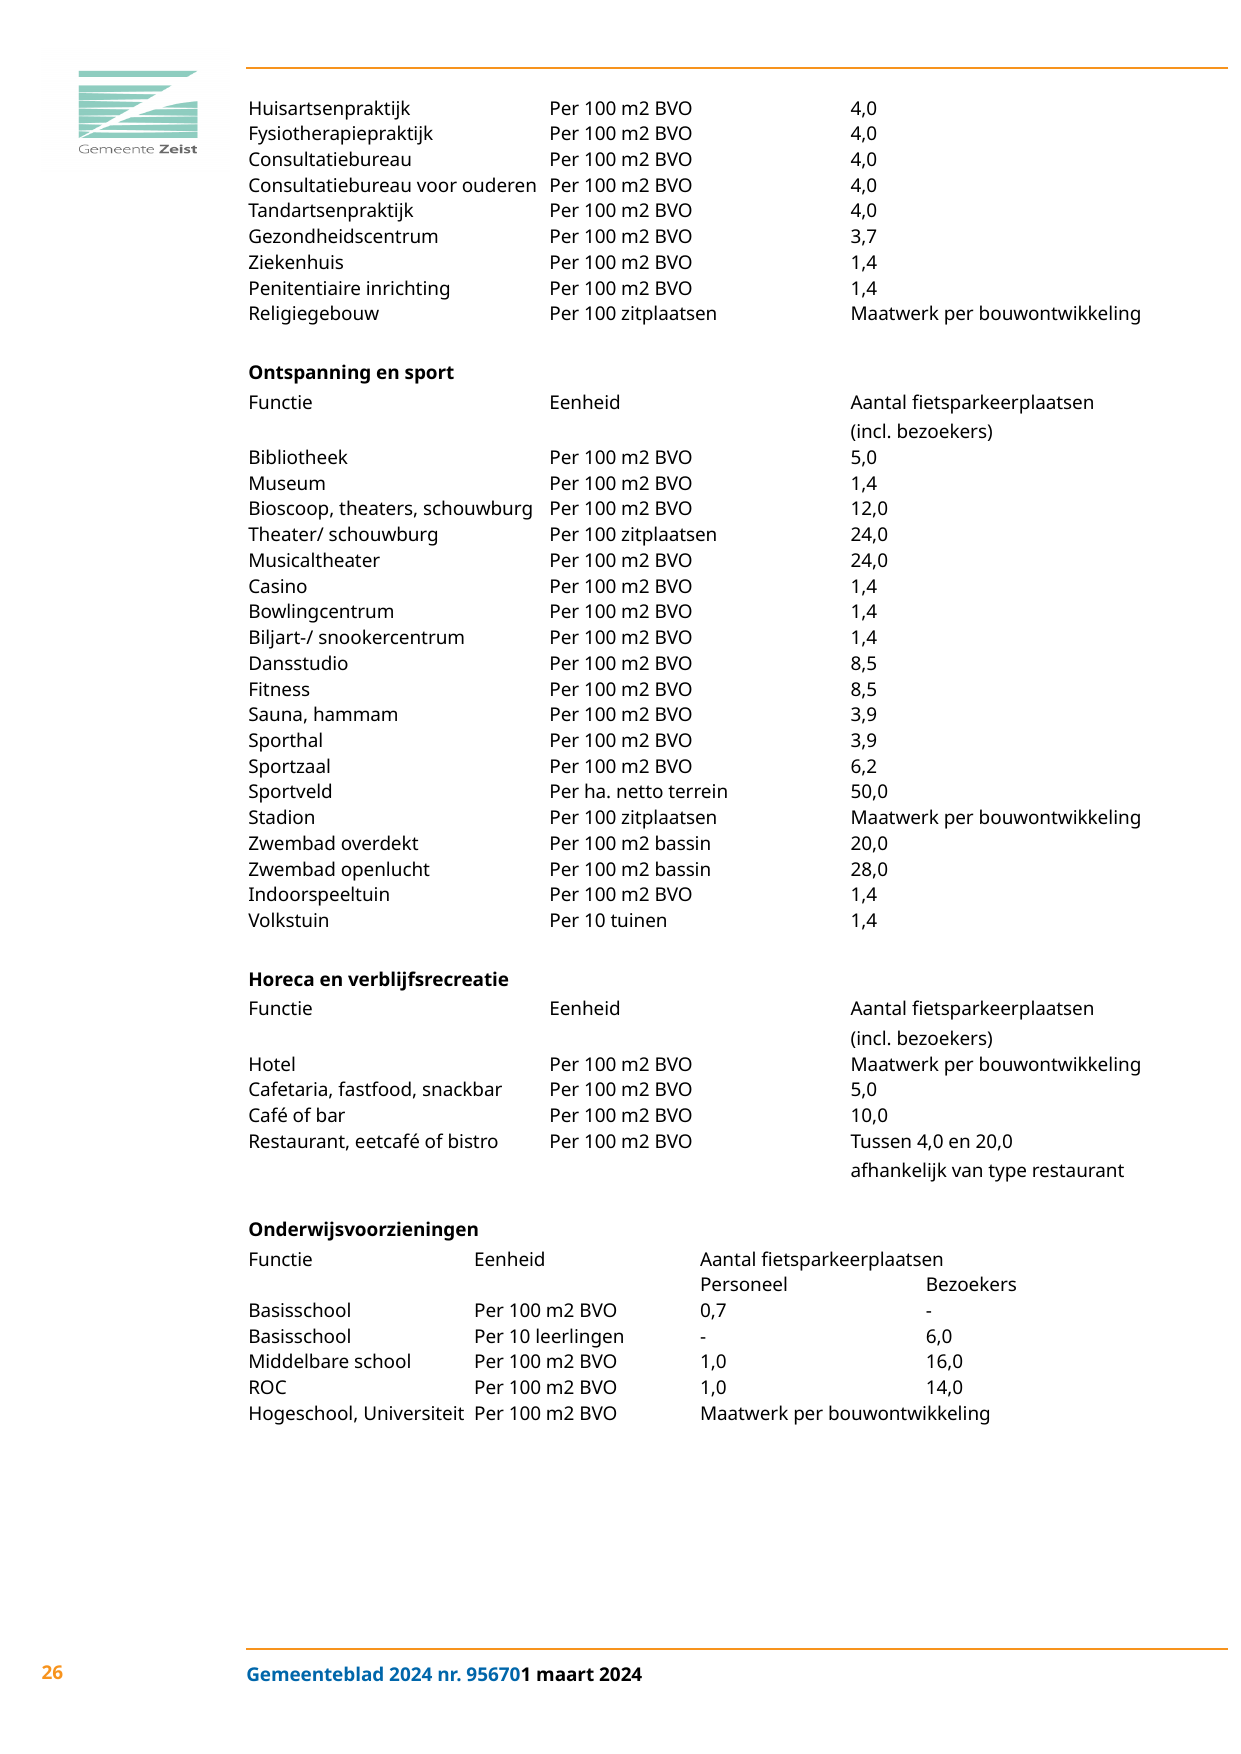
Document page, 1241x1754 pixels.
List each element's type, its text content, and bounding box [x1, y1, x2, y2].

table_cell Hotel [248, 1051, 549, 1077]
table_cell Per 100 m2 BVO [549, 172, 850, 198]
table_cell 5,0 [850, 1077, 1152, 1102]
table_cell Zwembad overdekt [248, 830, 549, 856]
table_cell Per 100 m2 BVO [549, 198, 850, 223]
table_cell 3,9 [850, 701, 1152, 727]
table_cell 24,0 [850, 521, 1152, 547]
table_cell Per 100 m2 BVO [474, 1400, 700, 1426]
table_cell 1,4 [850, 573, 1152, 598]
table_cell 1,4 [850, 599, 1152, 624]
table_cell 1,4 [850, 882, 1152, 907]
table_cell Per 100 m2 BVO [549, 701, 850, 727]
table_cell Musicaltheater [248, 547, 549, 573]
table_cell 5,0 [850, 444, 1152, 470]
table_cell Per 100 zitplaatsen [549, 301, 850, 326]
table_cell Sportveld [248, 779, 549, 804]
table_cell Per 100 m2 BVO [549, 753, 850, 779]
table_cell Per 100 m2 BVO [549, 1077, 850, 1102]
table_header Aantal fietsparkeerplaatsen [700, 1246, 1152, 1272]
table_cell 3,9 [850, 727, 1152, 753]
table_cell Bioscoop, theaters, schouwburg [248, 496, 549, 521]
table_cell Per 100 m2 BVO [549, 1051, 850, 1077]
table_cell Per 100 m2 BVO [549, 146, 850, 172]
table_cell 1,4 [850, 275, 1152, 301]
picture [41, 47, 231, 172]
table_cell Huisartsenpraktijk [248, 95, 549, 121]
table_cell 0,7 [700, 1297, 926, 1323]
table_cell 10,0 [850, 1102, 1152, 1128]
table_cell Gezondheidscentrum [248, 224, 549, 249]
table_header Eenheid [549, 389, 850, 444]
table_cell ROC [248, 1375, 474, 1400]
table_cell Per 100 m2 BVO [549, 1102, 850, 1128]
table_cell Dansstudio [248, 650, 549, 676]
table_cell Per 100 m2 BVO [549, 470, 850, 496]
table_cell 1,0 [700, 1375, 926, 1400]
table_cell Tandartsenpraktijk [248, 198, 549, 223]
table_cell Per 100 m2 BVO [549, 882, 850, 907]
table_cell 1,4 [850, 249, 1152, 275]
table_cell Per 10 tuinen [549, 907, 850, 933]
table_cell 4,0 [850, 198, 1152, 223]
table_cell Personeel [700, 1272, 926, 1297]
table_cell 28,0 [850, 856, 1152, 882]
table_cell Per 100 m2 BVO [549, 275, 850, 301]
table_cell Bowlingcentrum [248, 599, 549, 624]
table_cell 1,4 [850, 470, 1152, 496]
table_cell 6,2 [850, 753, 1152, 779]
table_cell 1,4 [850, 624, 1152, 650]
text Horeca en verblijfsrecreatie [248, 966, 1152, 992]
table_cell Per 100 m2 BVO [549, 727, 850, 753]
table_cell Stadion [248, 804, 549, 830]
table_cell 8,5 [850, 650, 1152, 676]
table_cell Per 100 m2 BVO [474, 1375, 700, 1400]
table_cell Café of bar [248, 1102, 549, 1128]
table_cell Sportzaal [248, 753, 549, 779]
table_cell Per 100 m2 BVO [549, 444, 850, 470]
table_cell 3,7 [850, 224, 1152, 249]
table_cell Per 100 m2 BVO [549, 121, 850, 146]
table_cell Per 100 m2 BVO [549, 650, 850, 676]
table_cell Maatwerk per bouwontwikkeling [700, 1400, 1152, 1426]
table_cell Maatwerk per bouwontwikkeling [850, 301, 1152, 326]
table_cell 12,0 [850, 496, 1152, 521]
table_cell Bezoekers [926, 1272, 1152, 1297]
table_cell 4,0 [850, 95, 1152, 121]
table_cell Per 100 m2 bassin [549, 856, 850, 882]
table_cell Fysiotherapiepraktijk [248, 121, 549, 146]
table_cell - [700, 1323, 926, 1349]
table_cell Casino [248, 573, 549, 598]
table_cell Sporthal [248, 727, 549, 753]
table_header Functie [248, 389, 549, 444]
table_cell Per 100 m2 bassin [549, 830, 850, 856]
table_cell Ziekenhuis [248, 249, 549, 275]
table_cell Hogeschool, Universiteit [248, 1400, 474, 1426]
table_cell Bibliotheek [248, 444, 549, 470]
table_cell Theater/ schouwburg [248, 521, 549, 547]
table_cell Consultatiebureau voor ouderen [248, 172, 549, 198]
table_cell Religiegebouw [248, 301, 549, 326]
table_cell 4,0 [850, 172, 1152, 198]
table_cell 16,0 [926, 1349, 1152, 1374]
table_cell Per 100 zitplaatsen [549, 521, 850, 547]
table_cell Per 100 m2 BVO [549, 547, 850, 573]
table_cell Per 100 m2 BVO [549, 1128, 850, 1183]
table_cell Zwembad openlucht [248, 856, 549, 882]
table_cell 4,0 [850, 121, 1152, 146]
table_cell Sauna, hammam [248, 701, 549, 727]
table_cell - [926, 1297, 1152, 1323]
table_cell Tussen 4,0 en 20,0 afhankelijk van type restaurant [850, 1128, 1152, 1183]
table_cell Volkstuin [248, 907, 549, 933]
table_cell 50,0 [850, 779, 1152, 804]
table_cell Per 100 m2 BVO [549, 624, 850, 650]
table_cell Per 100 m2 BVO [549, 224, 850, 249]
text Onderwijsvoorzieningen [248, 1216, 1152, 1242]
table_cell Penitentiaire inrichting [248, 275, 549, 301]
table_cell Per 100 m2 BVO [549, 95, 850, 121]
table_cell Per 100 m2 BVO [549, 676, 850, 701]
table_cell Indoorspeeltuin [248, 882, 549, 907]
table_cell Per 100 m2 BVO [549, 249, 850, 275]
text Ontspanning en sport [248, 359, 1152, 385]
table_header Aantal fietsparkeerplaatsen (incl. bezoekers) [850, 389, 1152, 444]
table_cell Per 100 m2 BVO [474, 1297, 700, 1323]
table_cell Biljart-/ snookercentrum [248, 624, 549, 650]
table_cell 6,0 [926, 1323, 1152, 1349]
table_cell Per 100 m2 BVO [474, 1349, 700, 1374]
table_header Eenheid [474, 1246, 700, 1297]
table_cell Consultatiebureau [248, 146, 549, 172]
table_cell 4,0 [850, 146, 1152, 172]
table_cell Per 10 leerlingen [474, 1323, 700, 1349]
table_header Eenheid [549, 996, 850, 1051]
table_cell Museum [248, 470, 549, 496]
table_cell Basisschool [248, 1323, 474, 1349]
table_cell Maatwerk per bouwontwikkeling [850, 1051, 1152, 1077]
table_cell Maatwerk per bouwontwikkeling [850, 804, 1152, 830]
table_cell Basisschool [248, 1297, 474, 1323]
table_cell Cafetaria, fastfood, snackbar [248, 1077, 549, 1102]
table_cell 1,4 [850, 907, 1152, 933]
table_cell Fitness [248, 676, 549, 701]
table_cell 1,0 [700, 1349, 926, 1374]
table_cell Middelbare school [248, 1349, 474, 1374]
table_header Aantal fietsparkeerplaatsen (incl. bezoekers) [850, 996, 1152, 1051]
table_cell 24,0 [850, 547, 1152, 573]
table_cell Per 100 zitplaatsen [549, 804, 850, 830]
table_cell Per 100 m2 BVO [549, 599, 850, 624]
table_cell Restaurant, eetcafé of bistro [248, 1128, 549, 1183]
table_cell 14,0 [926, 1375, 1152, 1400]
table_cell Per 100 m2 BVO [549, 573, 850, 598]
table_cell 20,0 [850, 830, 1152, 856]
table_cell Per ha. netto terrein [549, 779, 850, 804]
table_cell Per 100 m2 BVO [549, 496, 850, 521]
table_header Functie [248, 1246, 474, 1297]
table_header Functie [248, 996, 549, 1051]
table_cell 8,5 [850, 676, 1152, 701]
